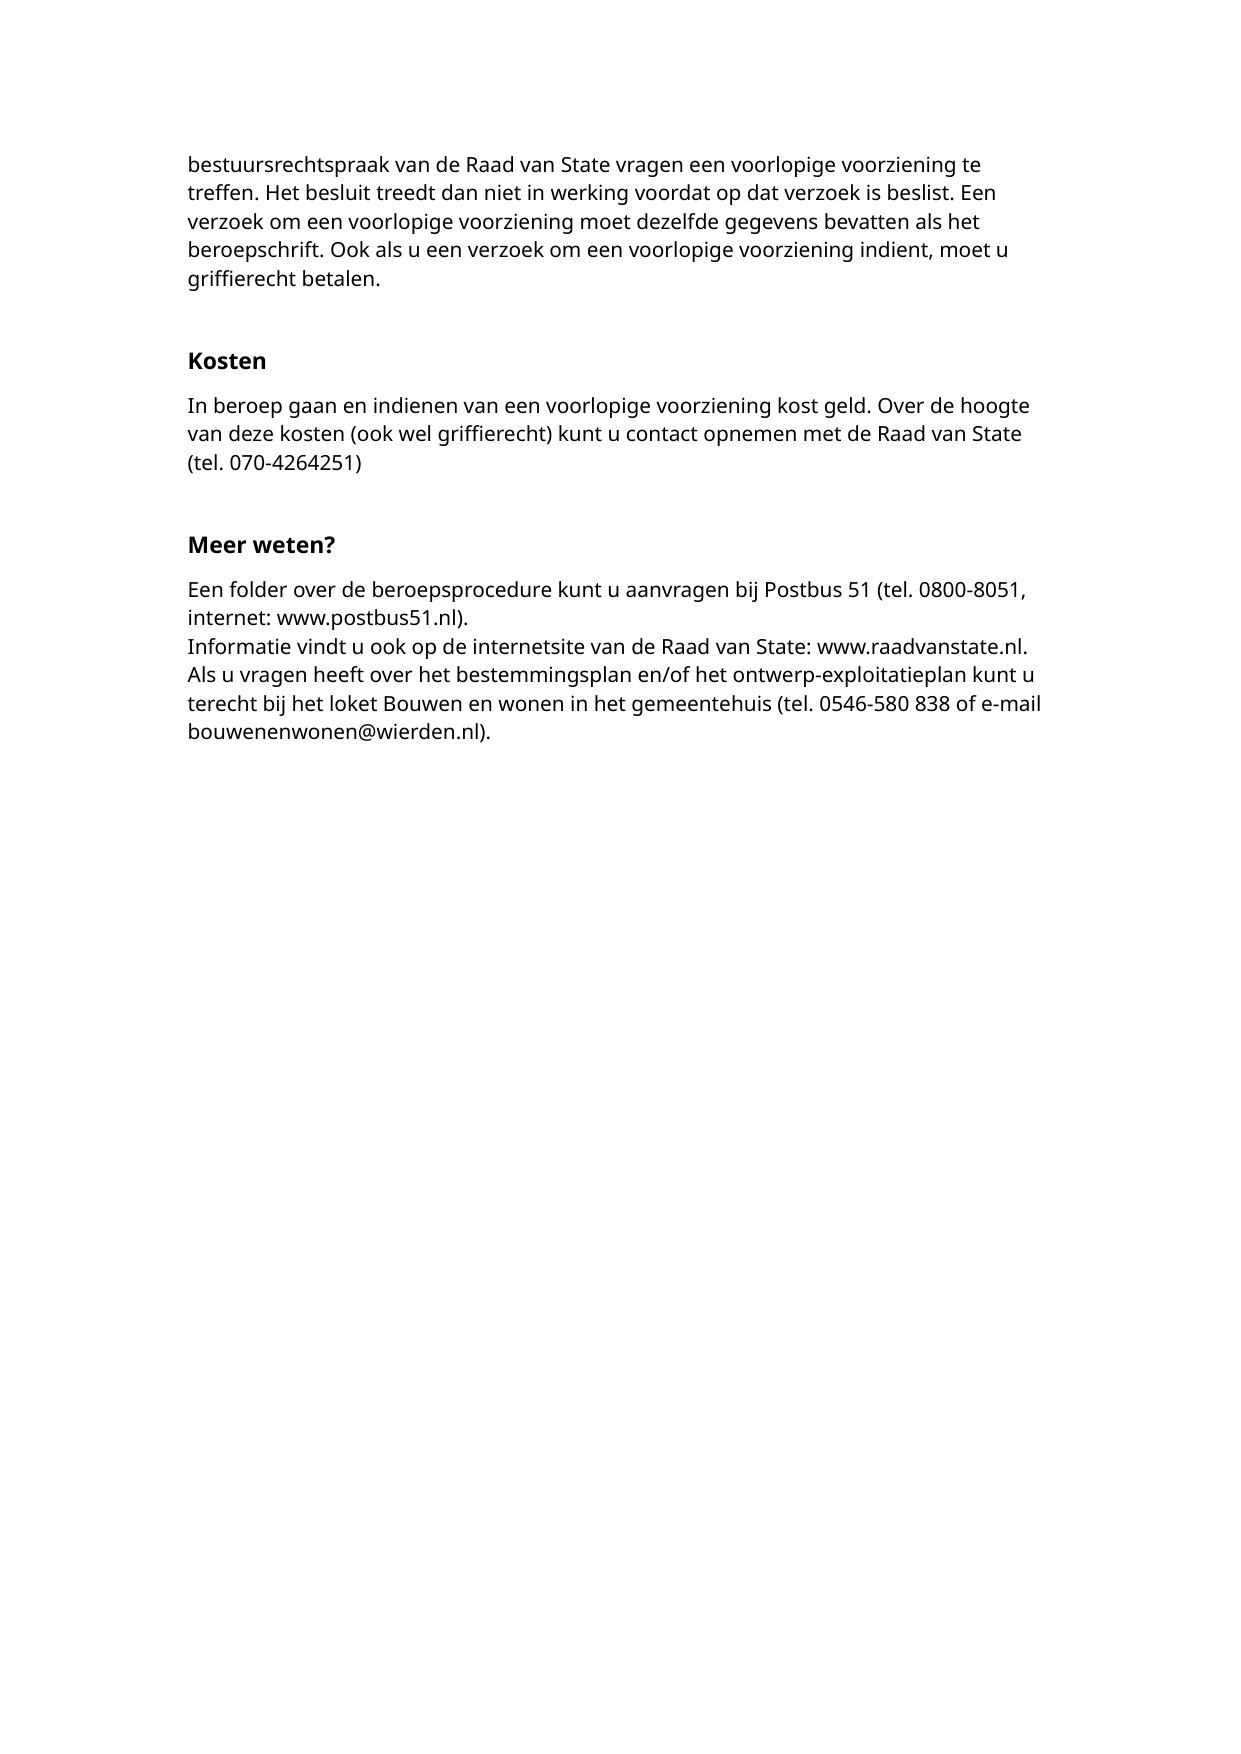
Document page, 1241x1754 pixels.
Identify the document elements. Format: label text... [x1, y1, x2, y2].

text In beroep gaan en indienen van een voorlopige voorziening kost geld. Over de hoogte van deze kosten (ook wel griffierecht) kunt u contact opnemen met de Raad van State (tel. 070-4264251) [187, 391, 1053, 476]
subtitle Kosten [187, 345, 1053, 376]
subtitle Meer weten? [187, 529, 1053, 560]
text Een folder over de beroepsprocedure kunt u aanvragen bij Postbus 51 (tel. 0800-8051, internet: www.postbus51.nl). [187, 575, 1053, 632]
text bestuursrechtspraak van de Raad van State vragen een voorlopige voorziening te treffen. Het besluit treedt dan niet in werking voordat op dat verzoek is beslist. Een verzoek om een voorlopige voorziening moet dezelfde gegevens bevatten als het beroepschrift. Ook als u een verzoek om een voorlopige voorziening indient, moet u griffierecht betalen. [187, 150, 1053, 292]
text Informatie vindt u ook op de internetsite van de Raad van State: www.raadvanstate.nl. [187, 632, 1053, 660]
text Als u vragen heeft over het bestemmingsplan en/of het ontwerp-exploitatieplan kunt u terecht bij het loket Bouwen en wonen in het gemeentehuis (tel. 0546-580 838 of e-mail bouwenenwonen@wierden.nl). [187, 660, 1053, 746]
